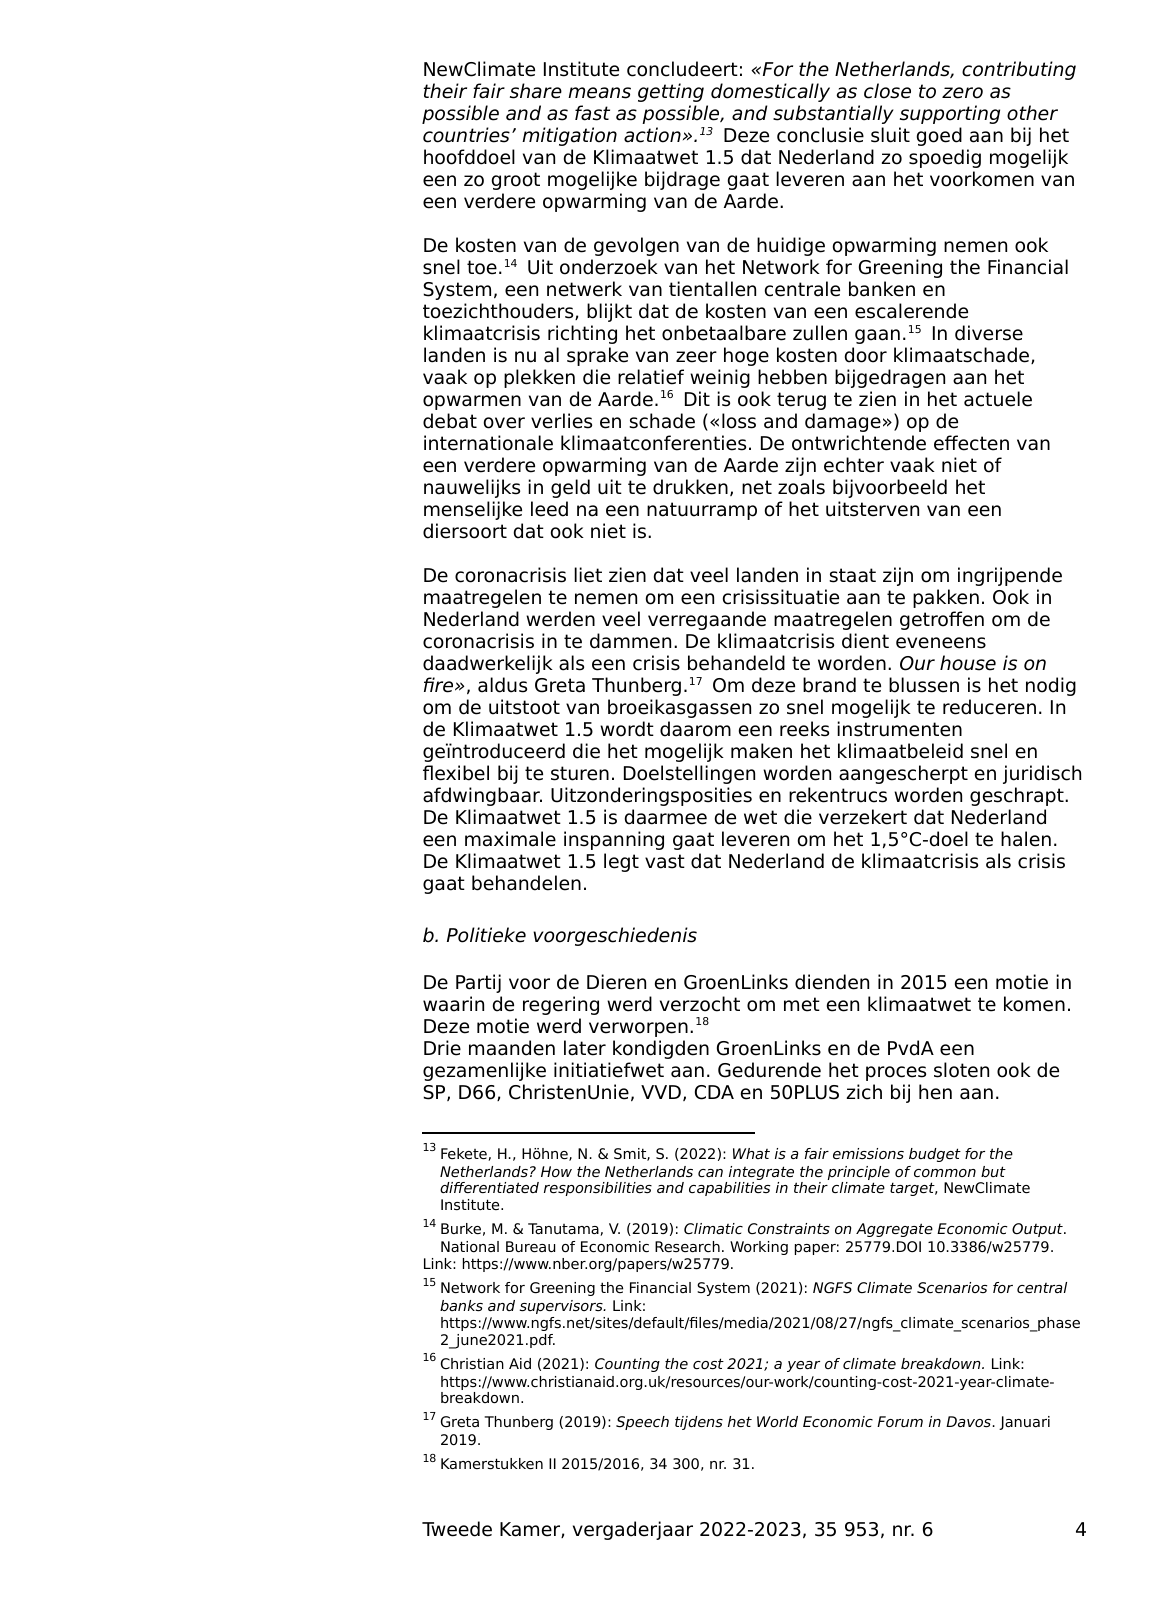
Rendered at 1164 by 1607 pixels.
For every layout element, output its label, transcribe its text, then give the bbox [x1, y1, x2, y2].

text Network for Greening the Financial System (2021): NGFS Climate Scenarios for central banks and supervisors. Link: https://www.ngfs.net/sites/default/files/media/2021/08/27/ngfs_climate_scenarios_phase2_june2021.pdf. [422, 1276, 1087, 1349]
text Link: https://www.nber.org/papers/w25779. [422, 1256, 1087, 1273]
text De Partij voor de Dieren en GroenLinks dienden in 2015 een motie in waarin de regering werd verzocht om met een klimaatwet te komen. Deze motie werd verworpen. [422, 972, 1087, 1038]
text Christian Aid (2021): Counting the cost 2021; a year of climate breakdown. Link: https://www.christianaid.org.uk/resources/our-work/counting-cost-2021-year-climate-breakdown. [422, 1352, 1087, 1407]
text NewClimate Institute concludeert: «For the Netherlands, contributing their fair share means getting domestically as close to zero as possible and as fast as possible, and substantially supporting other countries’ mitigation action». Deze conclusie sluit goed aan bij het hoofddoel van de Klimaatwet 1.5 dat Nederland zo spoedig mogelijk een zo groot mogelijke bijdrage gaat leveren aan het voorkomen van een verdere opwarming van de Aarde. [422, 59, 1087, 213]
text Greta Thunberg (2019): Speech tijdens het World Economic Forum in Davos. Januari 2019. [422, 1410, 1087, 1449]
text Drie maanden later kondigden GroenLinks en de PvdA een gezamenlijke initiatiefwet aan. Gedurende het proces sloten ook de SP, D66, ChristenUnie, VVD, CDA en 50PLUS zich bij hen aan. [422, 1038, 1087, 1103]
text Burke, M. & Tanutama, V. (2019): Climatic Constraints on Aggregate Economic Output. National Bureau of Economic Research. Working paper: 25779.DOI 10.3386/w25779. [422, 1217, 1087, 1256]
text De kosten van de gevolgen van de huidige opwarming nemen ook snel toe. Uit onderzoek van het Network for Greening the Financial System, een netwerk van tientallen centrale banken en toezichthouders, blijkt dat de kosten van een escalerende klimaatcrisis richting het onbetaalbare zullen gaan. In diverse landen is nu al sprake van zeer hoge kosten door klimaatschade, vaak op plekken die relatief weinig hebben bijgedragen aan het opwarmen van de Aarde. Dit is ook terug te zien in het actuele debat over verlies en schade («loss and damage») op de internationale klimaatconferenties. De ontwrichtende effecten van een verdere opwarming van de Aarde zijn echter vaak niet of nauwelijks in geld uit te drukken, net zoals bijvoorbeeld het menselijke leed na een natuurramp of het uitsterven van een diersoort dat ook niet is. [422, 235, 1087, 543]
subtitle b. Politieke voorgeschiedenis [422, 925, 1087, 947]
text Fekete, H., Höhne, N. & Smit, S. (2022): What is a fair emissions budget for the Netherlands? How the Netherlands can integrate the principle of common but differentiated responsibilities and capabilities in their climate target, NewClimate Institute. [422, 1142, 1087, 1214]
text De coronacrisis liet zien dat veel landen in staat zijn om ingrijpende maatregelen te nemen om een crisissituatie aan te pakken. Ook in Nederland werden veel verregaande maatregelen getroffen om de coronacrisis in te dammen. De klimaatcrisis dient eveneens daadwerkelijk als een crisis behandeld te worden. Our house is on fire», aldus Greta Thunberg. Om deze brand te blussen is het nodig om de uitstoot van broeikasgassen zo snel mogelijk te reduceren. In de Klimaatwet 1.5 wordt daarom een reeks instrumenten geïntroduceerd die het mogelijk maken het klimaatbeleid snel en flexibel bij te sturen. Doelstellingen worden aangescherpt en juridisch afdwingbaar. Uitzonderingsposities en rekentrucs worden geschrapt. De Klimaatwet 1.5 is daarmee de wet die verzekert dat Nederland een maximale inspanning gaat leveren om het 1,5°C-doel te halen. De Klimaatwet 1.5 legt vast dat Nederland de klimaatcrisis als crisis gaat behandelen. [422, 565, 1087, 895]
text Kamerstukken II 2015/2016, 34 300, nr. 31. [422, 1452, 1087, 1474]
